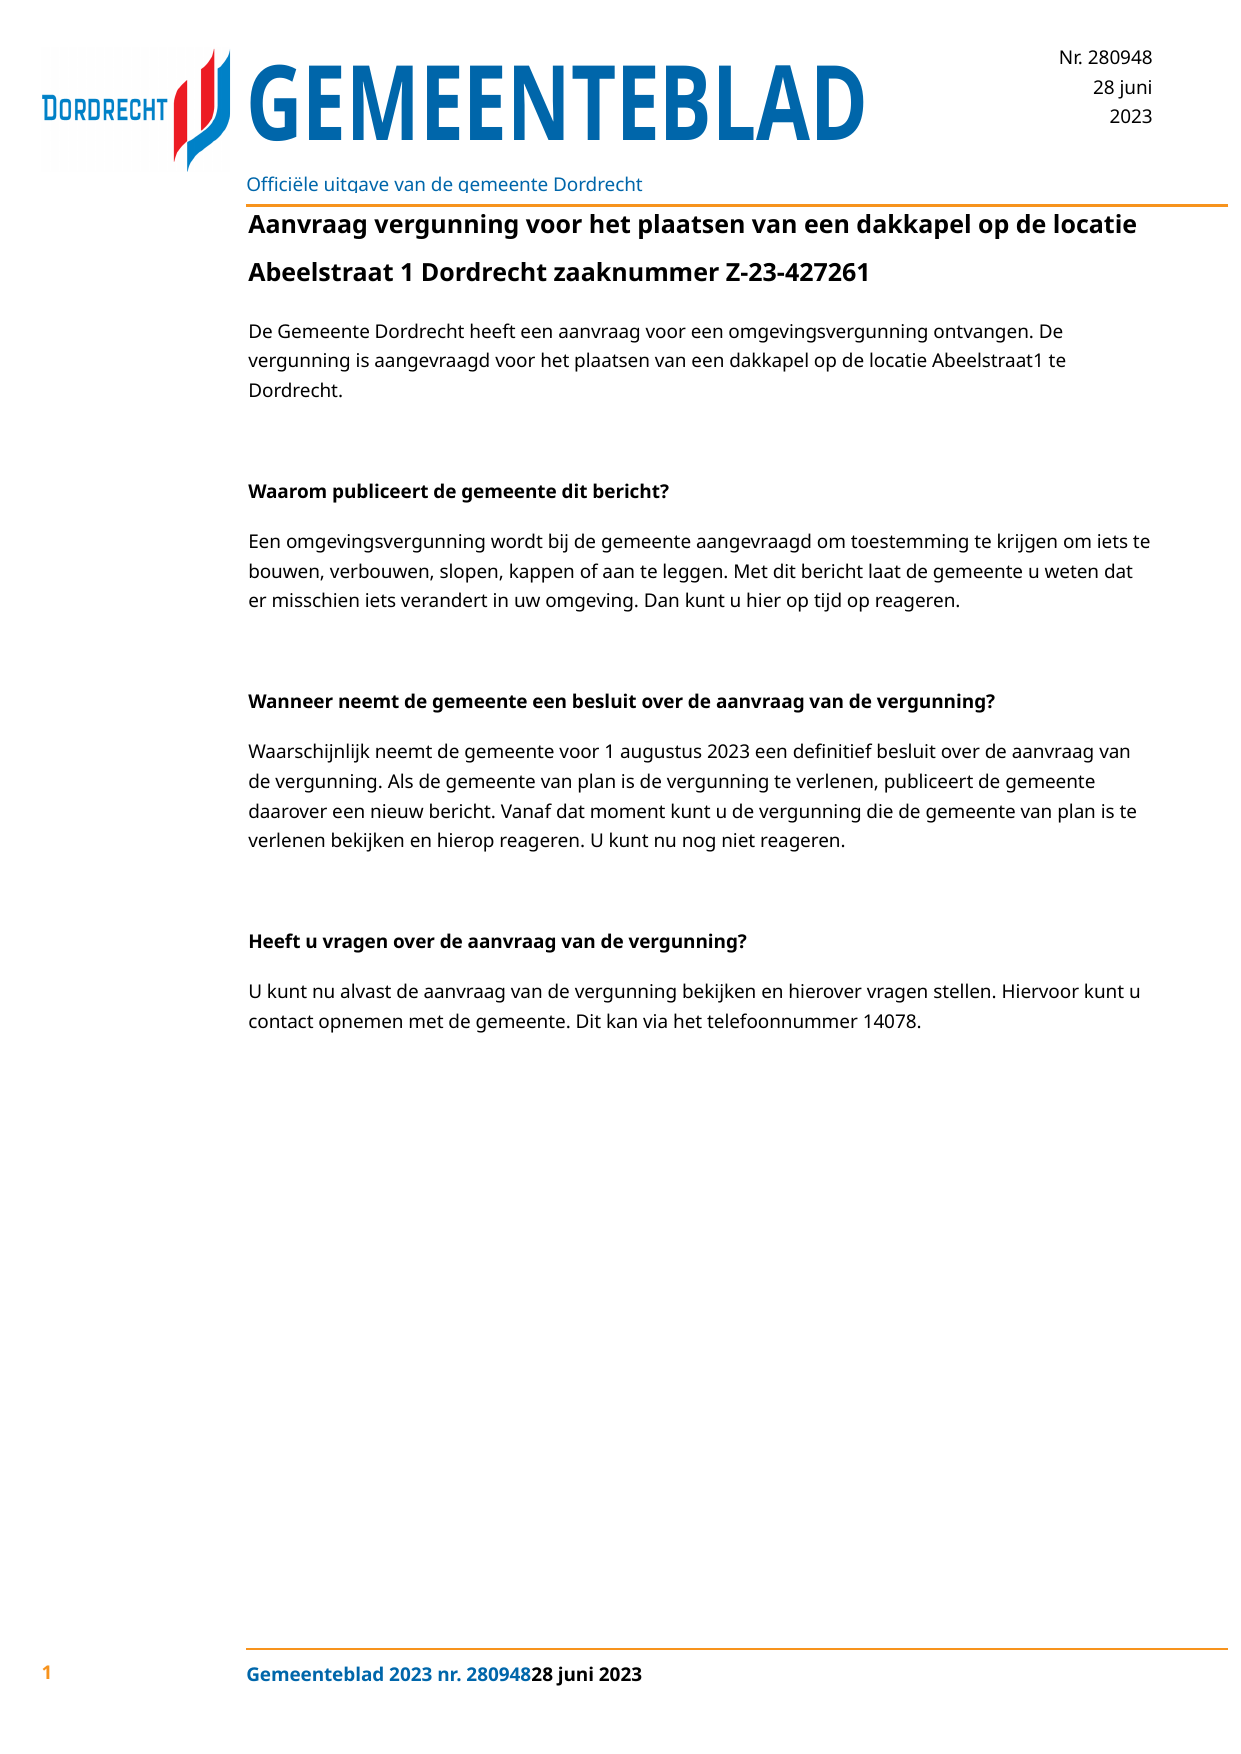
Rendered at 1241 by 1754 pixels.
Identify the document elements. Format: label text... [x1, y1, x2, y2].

text Waarschijnlijk neemt de gemeente voor 1 augustus 2023 een definitief besluit over de aanvraag van de vergunning. Als de gemeente van plan is de vergunning te verlenen, publiceert de gemeente daarover een nieuw bericht. Vanaf dat moment kunt u de vergunning die de gemeente van plan is te verlenen bekijken en hierop reageren. U kunt nu nog niet reageren. [248, 739, 1152, 853]
text Wanneer neemt de gemeente een besluit over de aanvraag van de vergunning? [248, 688, 1152, 714]
picture [41, 47, 231, 172]
text Aanvraag vergunning voor het plaatsen van een dakkapel op de locatie Abeelstraat 1 Dordrecht zaaknummer Z-23-427261 [248, 207, 1152, 288]
text Heeft u vragen over de aanvraag van de vergunning? [248, 928, 1152, 954]
text Een omgevingsvergunning wordt bij de gemeente aangevraagd om toestemming te krijgen om iets te bouwen, verbouwen, slopen, kappen of aan te leggen. Met dit bericht laat de gemeente u weten dat er misschien iets verandert in uw omgeving. Dan kunt u hier op tijd op reageren. [248, 528, 1152, 613]
text Waarom publiceert de gemeente dit bericht? [248, 478, 1152, 504]
text De Gemeente Dordrecht heeft een aanvraag voor een omgevingsvergunning ontvangen. De vergunning is aangevraagd voor het plaatsen van een dakkapel op de locatie Abeelstraat1 te Dordrecht. [248, 318, 1152, 403]
text U kunt nu alvast de aanvraag van de vergunning bekijken en hierover vragen stellen. Hiervoor kunt u contact opnemen met de gemeente. Dit kan via het telefoonnummer 14078. [248, 979, 1152, 1034]
